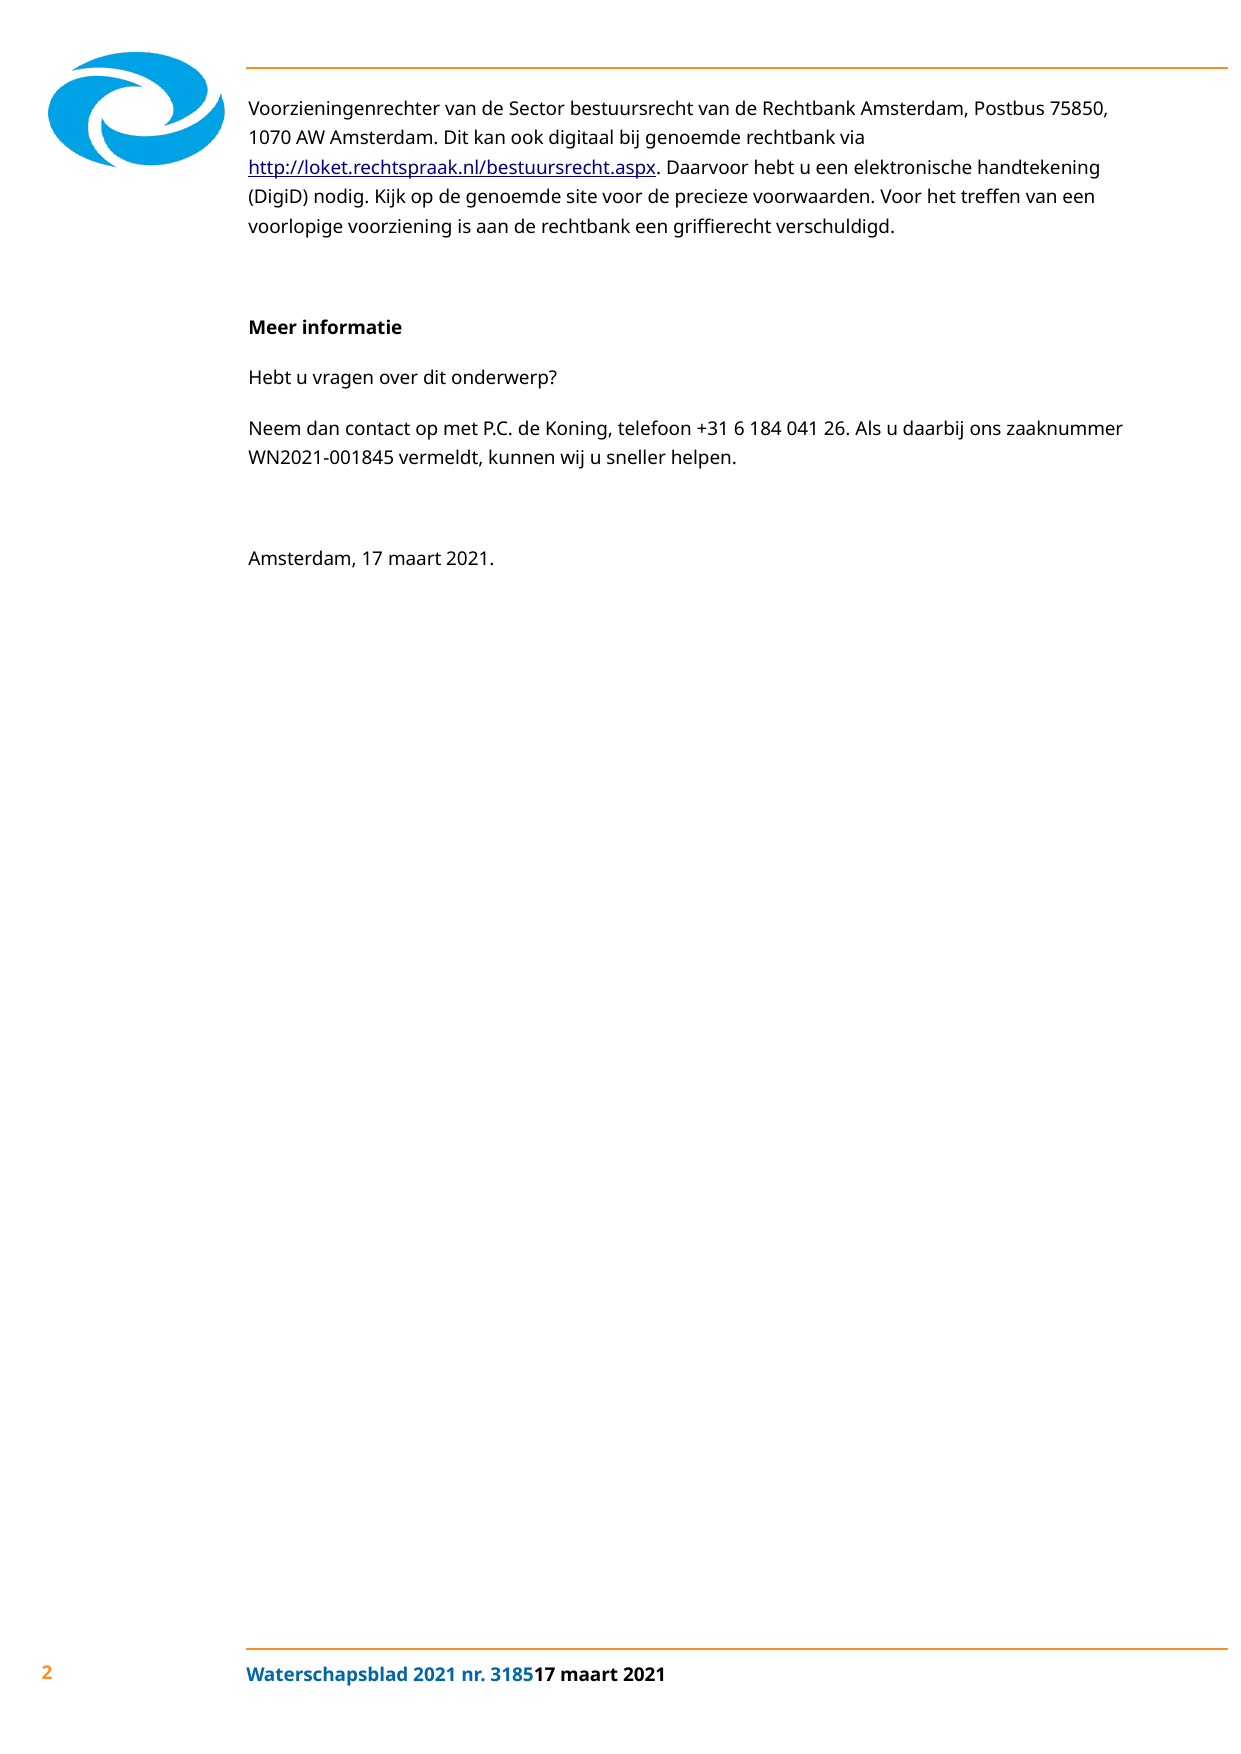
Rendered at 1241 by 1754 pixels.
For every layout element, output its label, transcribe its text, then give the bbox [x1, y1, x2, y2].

text Meer informatie [248, 314, 1152, 340]
text Voorzieningenrechter van de Sector bestuursrecht van de Rechtbank Amsterdam, Postbus 75850, 1070 AW Amsterdam. Dit kan ook digitaal bij genoemde rechtbank via http://loket.rechtspraak.nl/bestuursrecht.aspx. Daarvoor hebt u een elektronische handtekening (DigiD) nodig. Kijk op de genoemde site voor de precieze voorwaarden. Voor het treffen van een voorlopige voorziening is aan de rechtbank een griffierecht verschuldigd. [248, 95, 1152, 239]
text Neem dan contact op met P.C. de Koning, telefoon +31 6 184 041 26. Als u daarbij ons zaaknummer WN2021-001845 vermeldt, kunnen wij u sneller helpen. [248, 415, 1152, 470]
text Amsterdam, 17 maart 2021. [248, 545, 1152, 571]
picture [41, 47, 231, 172]
text Hebt u vragen over dit onderwerp? [248, 364, 1152, 390]
